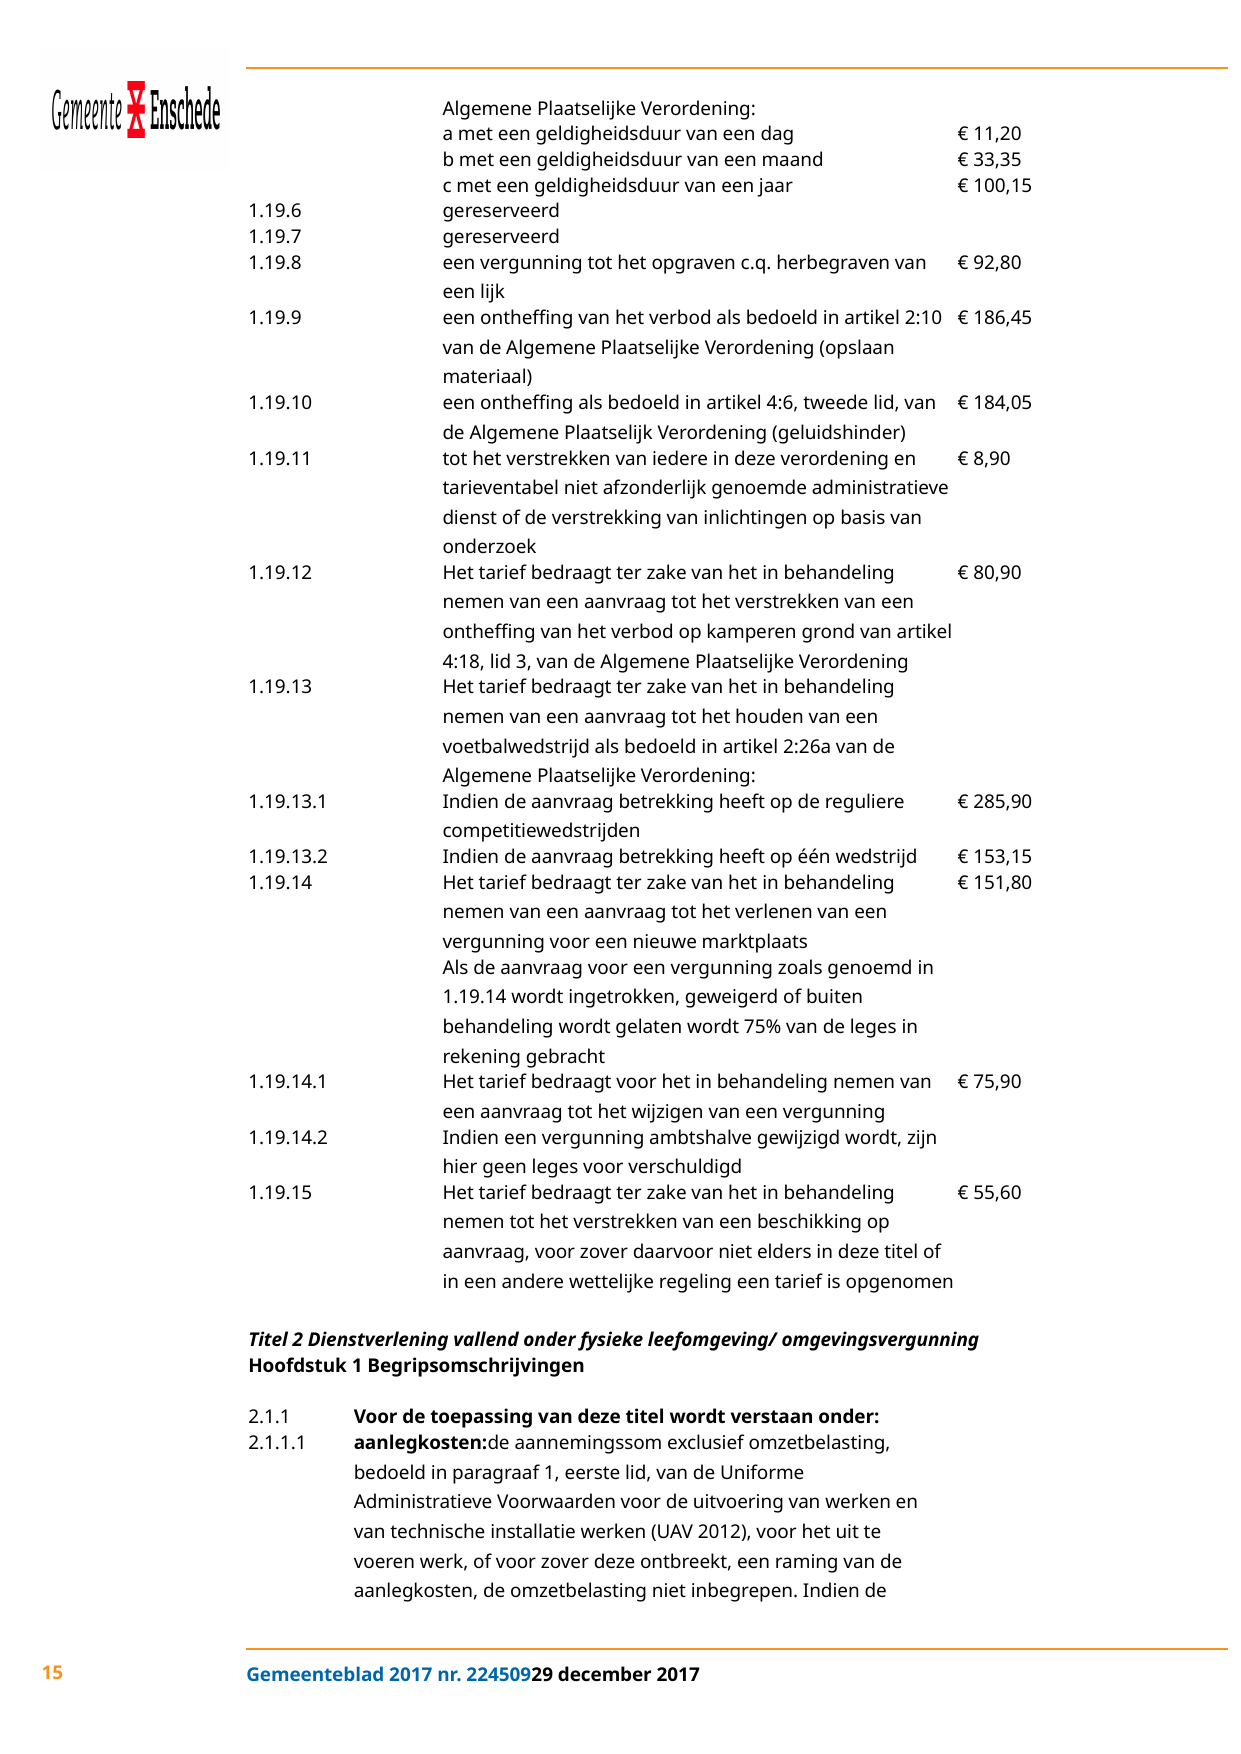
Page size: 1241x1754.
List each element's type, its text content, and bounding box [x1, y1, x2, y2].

table_cell € 285,90 [958, 788, 1152, 843]
table_cell [958, 198, 1152, 223]
table_cell c met een geldigheidsduur van een jaar [442, 172, 957, 198]
table_cell [958, 954, 1152, 1068]
table_cell 1.19.9 [248, 305, 442, 389]
table_cell Indien de aanvraag betrekking heeft op één wedstrijd [442, 844, 957, 869]
table_cell € 55,60 [958, 1179, 1152, 1294]
table_cell [248, 1378, 353, 1404]
table_cell 1.19.8 [248, 249, 442, 304]
table_cell [835, 1352, 941, 1378]
table_cell 1.19.13.1 [248, 788, 442, 843]
table_cell € 75,90 [958, 1069, 1152, 1124]
table_cell a met een geldigheidsduur van een dag [442, 121, 957, 146]
table_cell gereserveerd [442, 224, 957, 249]
table_cell Het tarief bedraagt voor het in behandeling nemen van een aanvraag tot het wijzigen van een vergunning [442, 1069, 957, 1124]
table_cell [248, 954, 442, 1068]
table_cell [248, 146, 442, 172]
table_cell [941, 1352, 1152, 1378]
table_cell 2.1.1 [248, 1404, 353, 1429]
table_header Titel 2 Dienstverlening vallend onder fysieke leefomgeving/ omgevingsvergunning [248, 1327, 1152, 1352]
table_cell € 153,15 [958, 844, 1152, 869]
table_cell Indien een vergunning ambtshalve gewijzigd wordt, zijn hier geen leges voor verschuldigd [442, 1124, 957, 1179]
table_cell € 151,80 [958, 869, 1152, 954]
table_cell [958, 224, 1152, 249]
table_cell 1.19.12 [248, 559, 442, 674]
table_cell gereserveerd [442, 198, 957, 223]
table_cell [958, 95, 1152, 121]
table_cell [248, 172, 442, 198]
table_cell [248, 121, 442, 146]
table_cell Het tarief bedraagt ter zake van het in behandeling nemen van een aanvraag tot het verlenen van een vergunning voor een nieuwe marktplaats [442, 869, 957, 954]
picture [41, 47, 231, 172]
table_cell een ontheffing als bedoeld in artikel 4:6, tweede lid, van de Algemene Plaatselijk Verordening (geluidshinder) [442, 389, 957, 445]
table_cell Indien de aanvraag betrekking heeft op de reguliere competitiewedstrijden [442, 788, 957, 843]
table_cell [248, 95, 442, 121]
table_cell Hoofdstuk 1 Begripsomschrijvingen [248, 1352, 835, 1378]
table_cell [835, 1378, 941, 1404]
table_cell b met een geldigheidsduur van een maand [442, 146, 957, 172]
table_cell [941, 1430, 1152, 1603]
table_cell 1.19.11 [248, 445, 442, 559]
table_cell [354, 1378, 835, 1404]
table_cell Het tarief bedraagt ter zake van het in behandeling nemen van een aanvraag tot het verstrekken van een ontheffing van het verbod op kamperen grond van artikel 4:18, lid 3, van de Algemene Plaatselijke Verordening [442, 559, 957, 674]
table_cell tot het verstrekken van iedere in deze verordening en tarieventabel niet afzonderlijk genoemde administratieve dienst of de verstrekking van inlichtingen op basis van onderzoek [442, 445, 957, 559]
table_cell Algemene Plaatselijke Verordening: [442, 95, 957, 121]
table_cell aanlegkosten:de aannemingssom exclusief omzetbelasting, bedoeld in paragraaf 1, eerste lid, van de Uniforme Administratieve Voorwaarden voor de uitvoering van werken en van technische installatie werken (UAV 2012), voor het uit te voeren werk, of voor zover deze ontbreekt, een raming van de aanlegkosten, de omzetbelasting niet inbegrepen. Indien de [354, 1430, 941, 1603]
table_cell € 186,45 [958, 305, 1152, 389]
table_cell € 92,80 [958, 249, 1152, 304]
table_cell 1.19.14.2 [248, 1124, 442, 1179]
table_cell 1.19.13 [248, 674, 442, 788]
table_cell € 100,15 [958, 172, 1152, 198]
table_cell [941, 1404, 1152, 1429]
table_cell Als de aanvraag voor een vergunning zoals genoemd in 1.19.14 wordt ingetrokken, geweigerd of buiten behandeling wordt gelaten wordt 75% van de leges in rekening gebracht [442, 954, 957, 1068]
table_cell een vergunning tot het opgraven c.q. herbegraven van een lijk [442, 249, 957, 304]
table_cell € 11,20 [958, 121, 1152, 146]
table_cell 1.19.14 [248, 869, 442, 954]
table_cell 1.19.6 [248, 198, 442, 223]
table_cell 1.19.14.1 [248, 1069, 442, 1124]
table_cell € 8,90 [958, 445, 1152, 559]
table_cell [958, 674, 1152, 788]
table_cell 1.19.7 [248, 224, 442, 249]
table_cell [941, 1378, 1152, 1404]
table_cell 1.19.10 [248, 389, 442, 445]
table_cell Het tarief bedraagt ter zake van het in behandeling nemen tot het verstrekken van een beschikking op aanvraag, voor zover daarvoor niet elders in deze titel of in een andere wettelijke regeling een tarief is opgenomen [442, 1179, 957, 1294]
table_cell € 184,05 [958, 389, 1152, 445]
table_cell 1.19.15 [248, 1179, 442, 1294]
table_cell 2.1.1.1 [248, 1430, 353, 1603]
table_cell Voor de toepassing van deze titel wordt verstaan onder: [354, 1404, 941, 1429]
table_cell een ontheffing van het verbod als bedoeld in artikel 2:10 van de Algemene Plaatselijke Verordening (opslaan materiaal) [442, 305, 957, 389]
table_cell € 33,35 [958, 146, 1152, 172]
table_cell 1.19.13.2 [248, 844, 442, 869]
table_cell [958, 1124, 1152, 1179]
table_cell € 80,90 [958, 559, 1152, 674]
table_cell Het tarief bedraagt ter zake van het in behandeling nemen van een aanvraag tot het houden van een voetbalwedstrijd als bedoeld in artikel 2:26a van de Algemene Plaatselijke Verordening: [442, 674, 957, 788]
